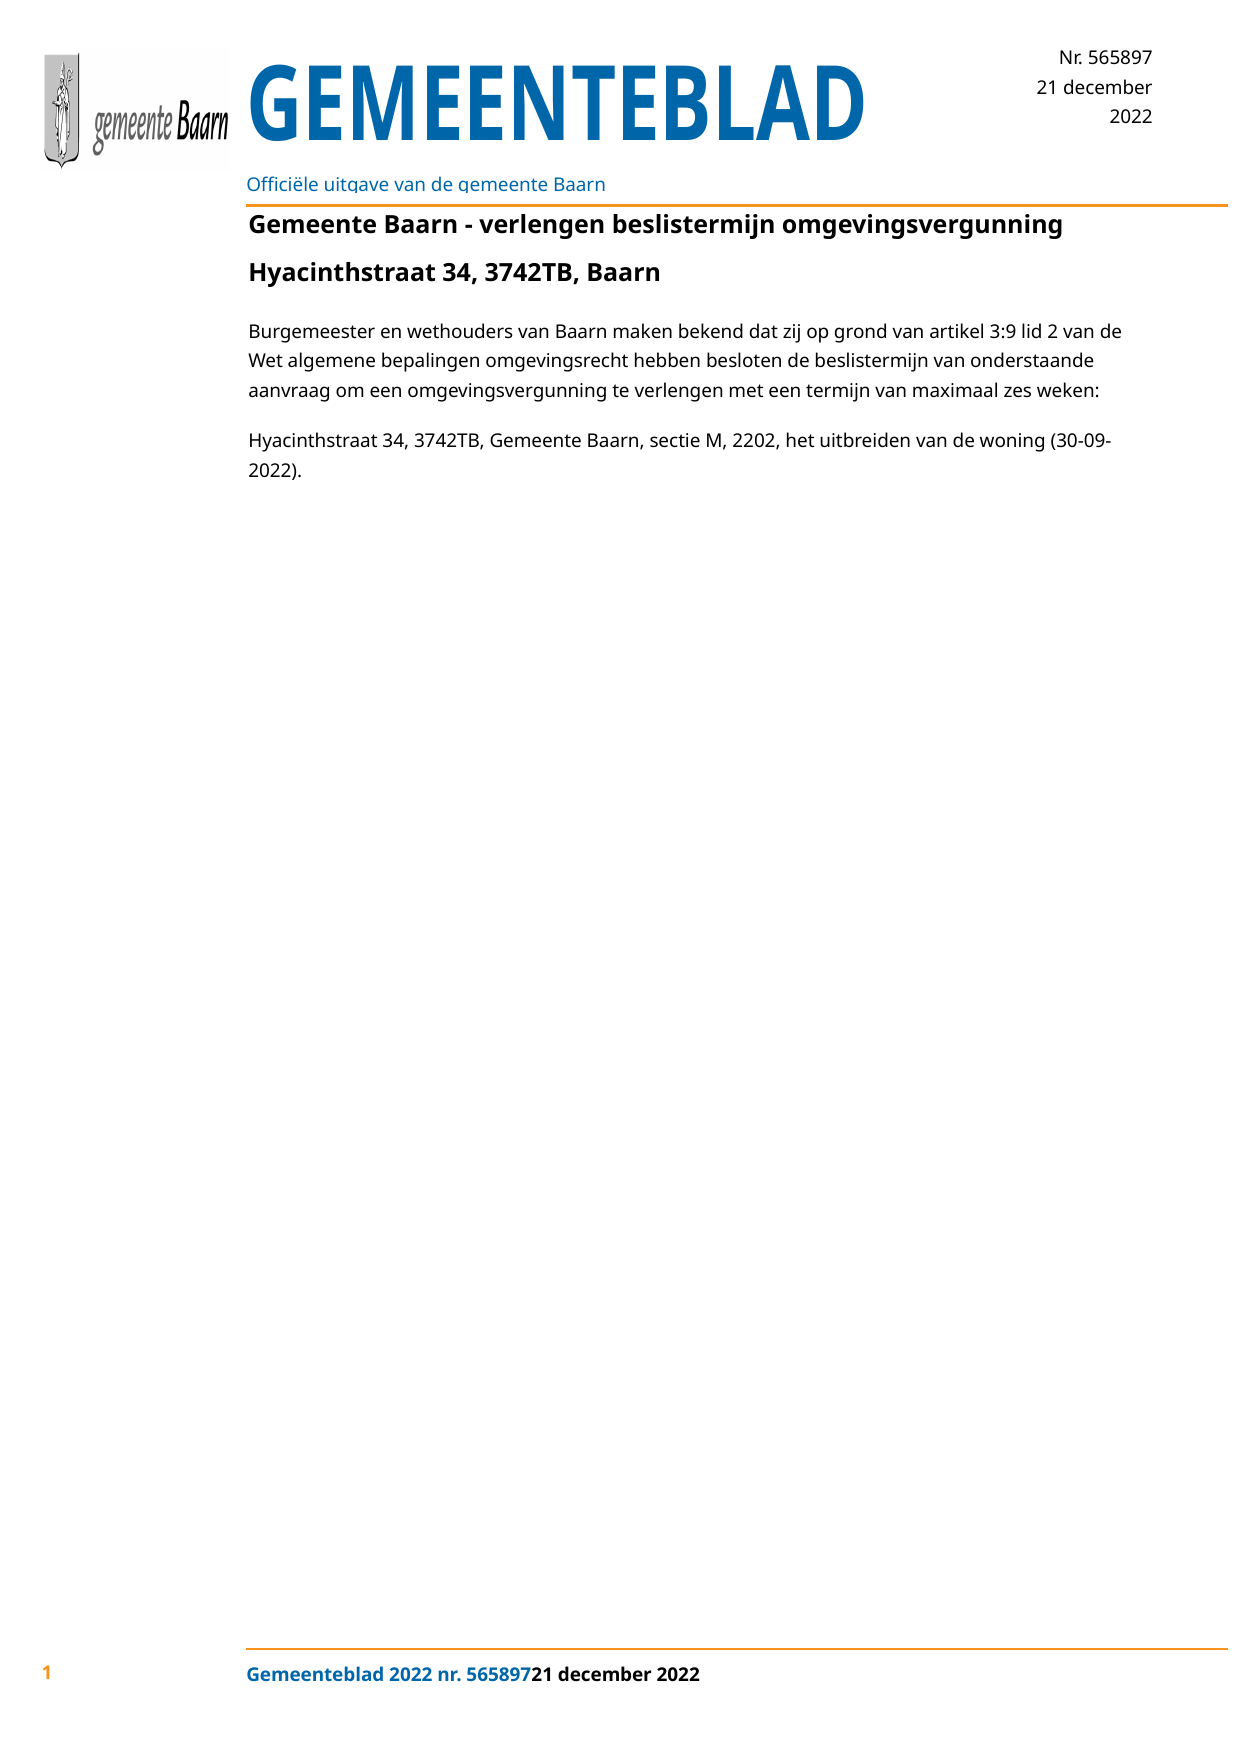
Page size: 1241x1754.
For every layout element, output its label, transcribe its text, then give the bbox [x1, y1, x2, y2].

text Hyacinthstraat 34, 3742TB, Gemeente Baarn, sectie M, 2202, het uitbreiden van de woning (30-09-2022). [248, 427, 1152, 483]
picture [41, 47, 231, 172]
text Burgemeester en wethouders van Baarn maken bekend dat zij op grond van artikel 3:9 lid 2 van de Wet algemene bepalingen omgevingsrecht hebben besloten de beslistermijn van onderstaande aanvraag om een omgevingsvergunning te verlengen met een termijn van maximaal zes weken: [248, 318, 1152, 403]
text Gemeente Baarn - verlengen beslistermijn omgevingsvergunning Hyacinthstraat 34, 3742TB, Baarn [248, 207, 1152, 288]
